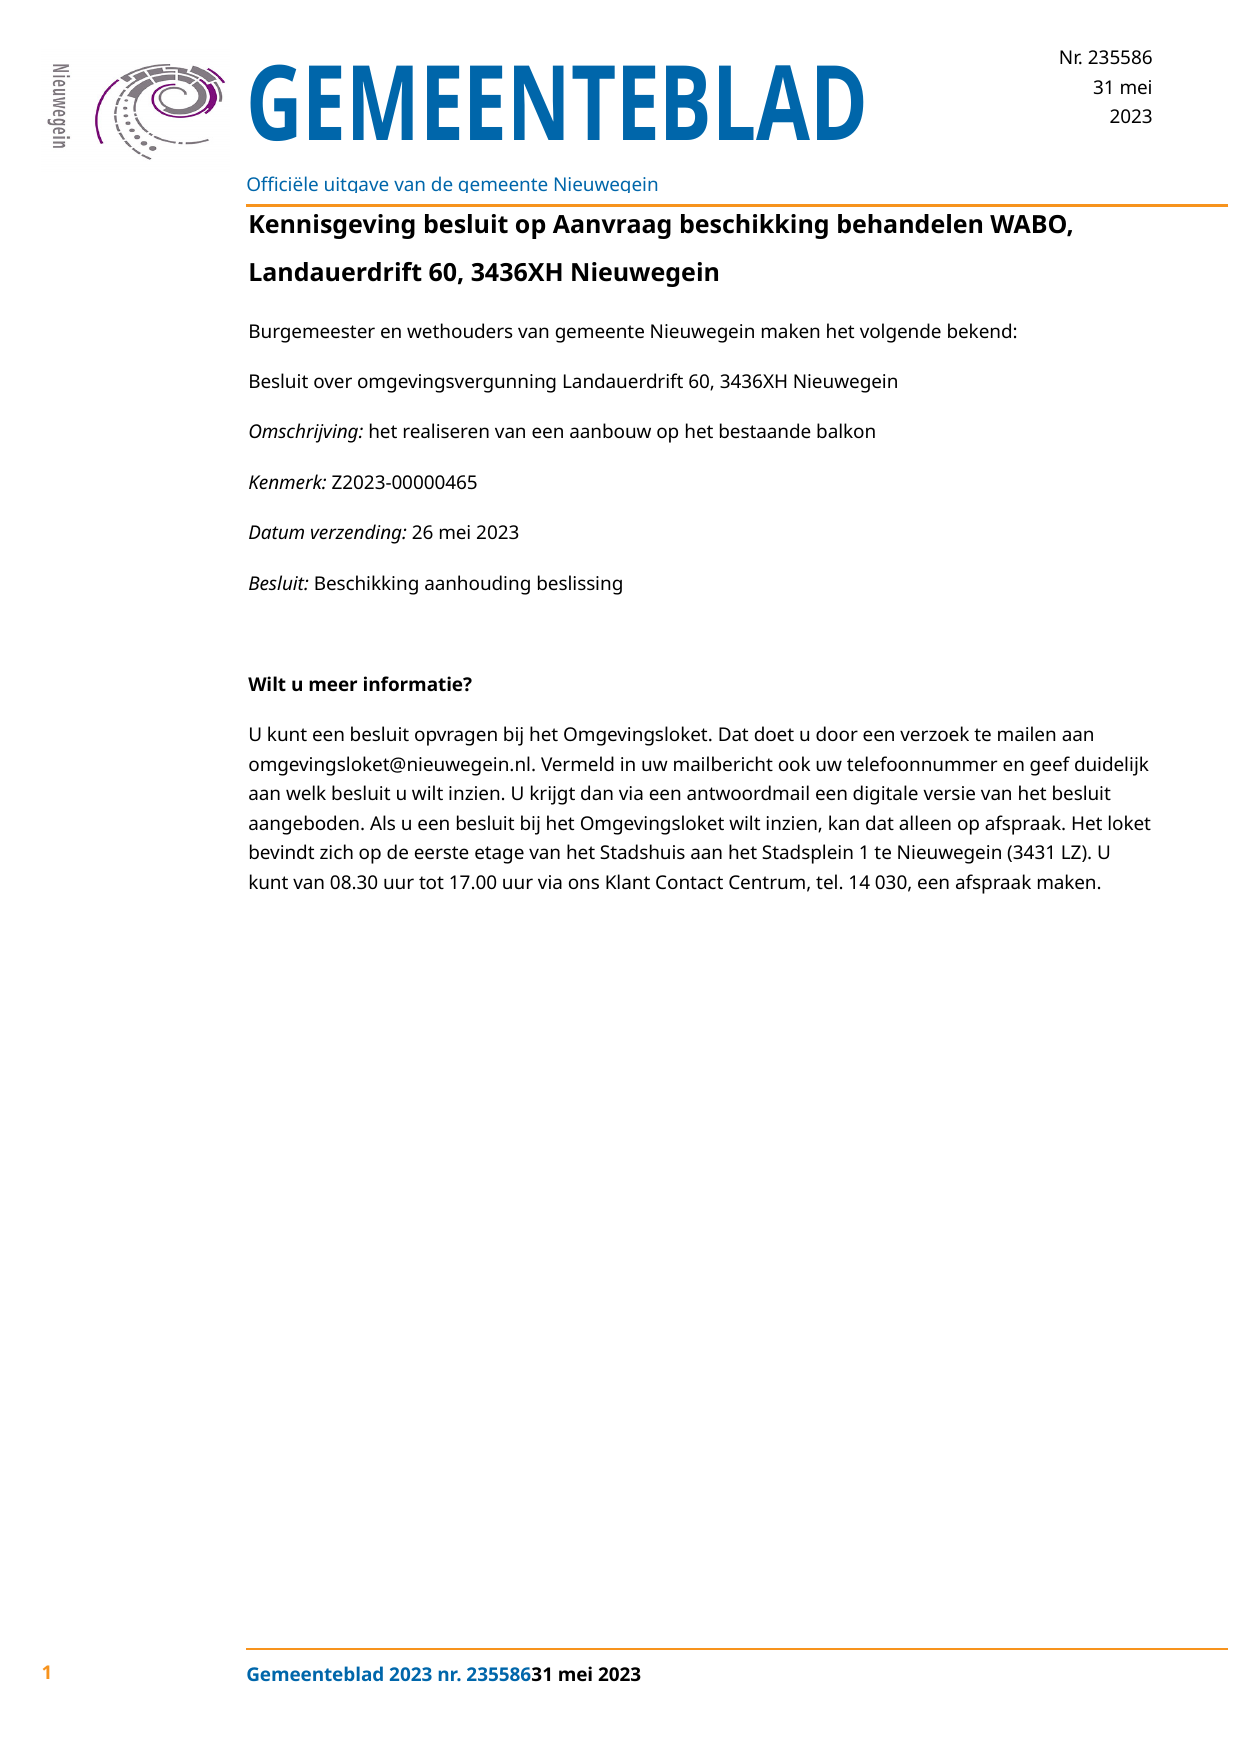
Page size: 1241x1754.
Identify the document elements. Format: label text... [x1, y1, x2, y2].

text Wilt u meer informatie? [248, 671, 1152, 697]
text Kennisgeving besluit op Aanvraag beschikking behandelen WABO, Landauerdrift 60, 3436XH Nieuwegein [248, 207, 1152, 288]
text U kunt een besluit opvragen bij het Omgevingsloket. Dat doet u door een verzoek te mailen aan omgevingsloket@nieuwegein.nl. Vermeld in uw mailbericht ook uw telefoonnummer en geef duidelijk aan welk besluit u wilt inzien. U krijgt dan via een antwoordmail een digitale versie van het besluit aangeboden. Als u een besluit bij het Omgevingsloket wilt inzien, kan dat alleen op afspraak. Het loket bevindt zich op de eerste etage van het Stadshuis aan het Stadsplein 1 te Nieuwegein (3431 LZ). U kunt van 08.30 uur tot 17.00 uur via ons Klant Contact Centrum, tel. 14 030, een afspraak maken. [248, 721, 1152, 895]
picture [41, 47, 231, 172]
text Kenmerk: Z2023-00000465 [248, 469, 1152, 495]
text Datum verzending: 26 mei 2023 [248, 519, 1152, 545]
text Besluit over omgevingsvergunning Landauerdrift 60, 3436XH Nieuwegein [248, 368, 1152, 394]
text Burgemeester en wethouders van gemeente Nieuwegein maken het volgende bekend: [248, 318, 1152, 344]
text Omschrijving: het realiseren van een aanbouw op het bestaande balkon [248, 419, 1152, 444]
text Besluit: Beschikking aanhouding beslissing [248, 570, 1152, 596]
